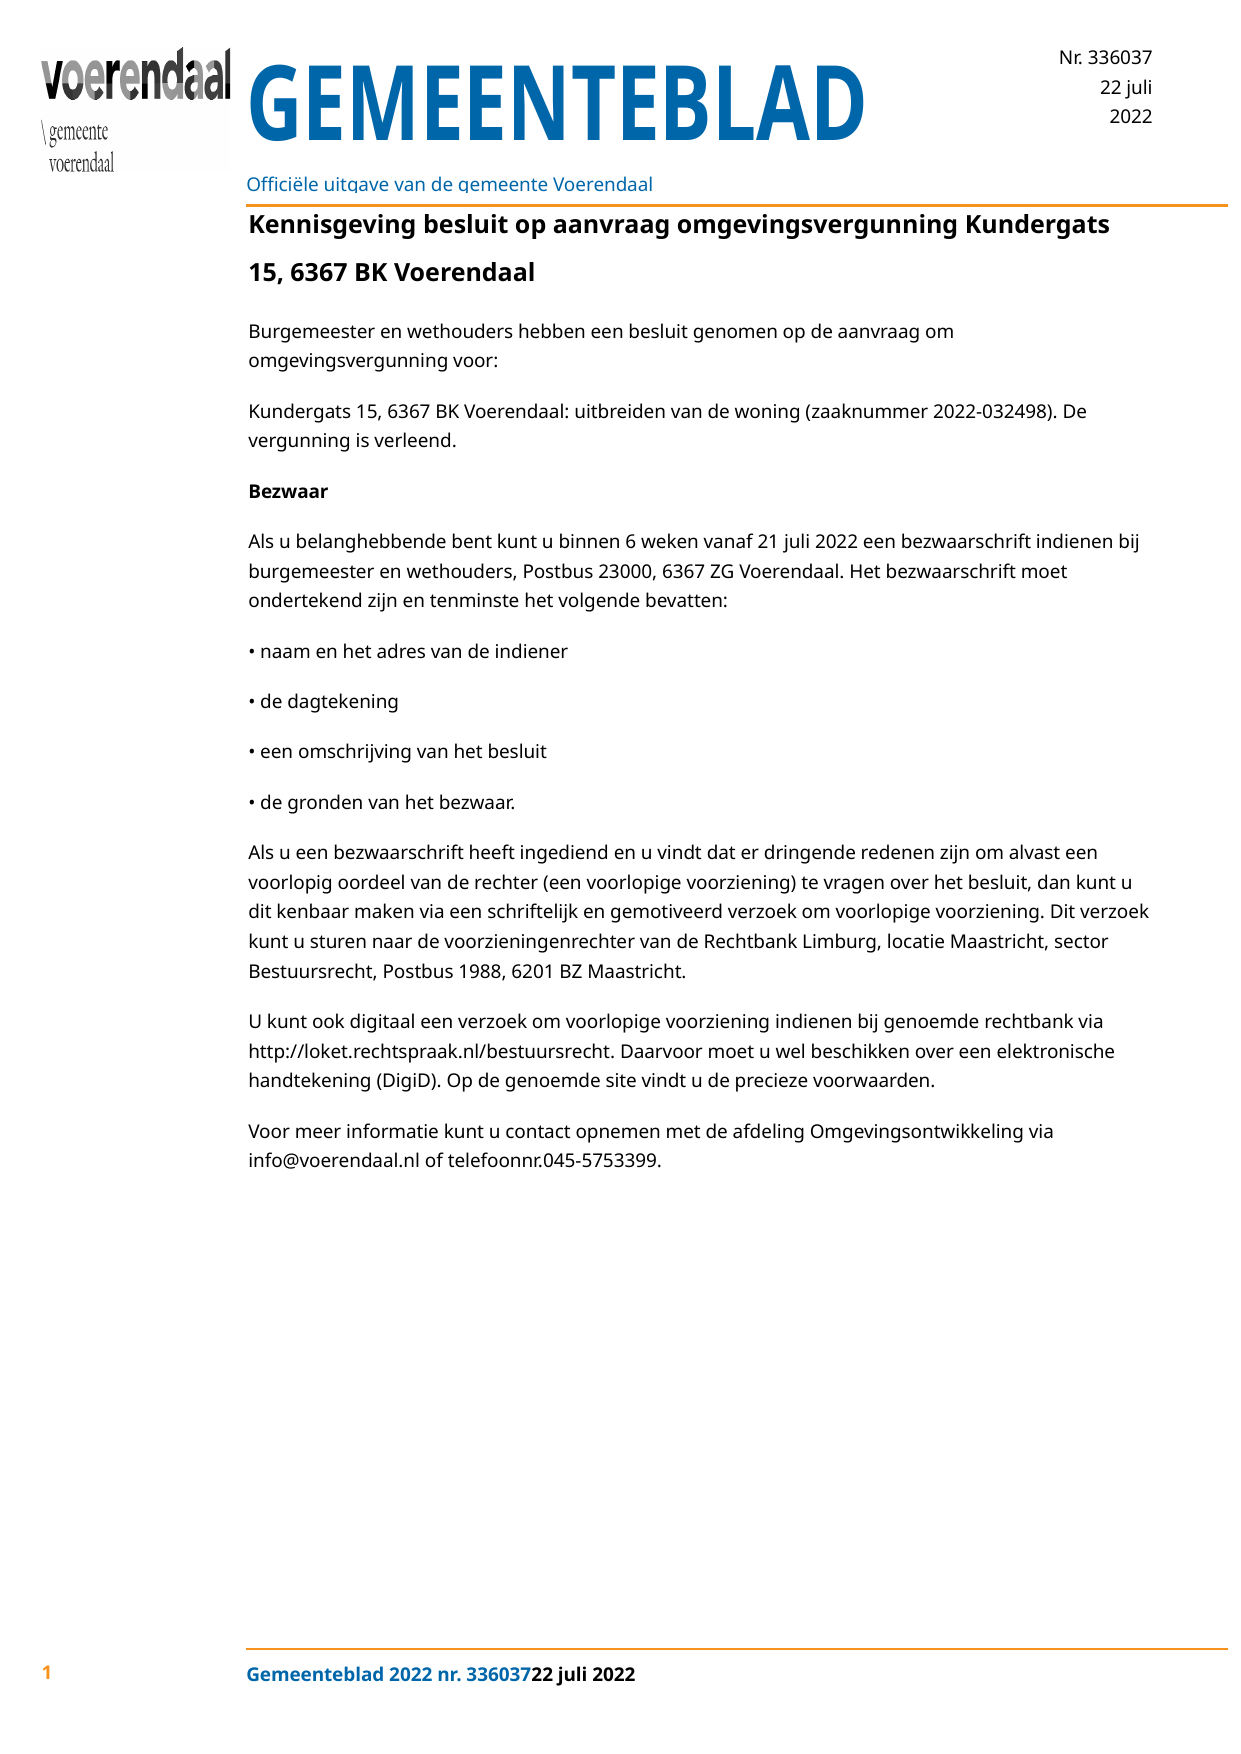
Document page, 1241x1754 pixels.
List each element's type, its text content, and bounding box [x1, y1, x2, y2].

text Burgemeester en wethouders hebben een besluit genomen op de aanvraag om omgevingsvergunning voor: [248, 318, 1152, 373]
text Voor meer informatie kunt u contact opnemen met de afdeling Omgevingsontwikkeling via info@voerendaal.nl of telefoonnr.045-5753399. [248, 1118, 1152, 1173]
text • de dagtekening [248, 688, 1152, 714]
picture [41, 47, 231, 172]
text Kennisgeving besluit op aanvraag omgevingsvergunning Kundergats 15, 6367 BK Voerendaal [248, 207, 1152, 288]
text Als u een bezwaarschrift heeft ingediend en u vindt dat er dringende redenen zijn om alvast een voorlopig oordeel van de rechter (een voorlopige voorziening) te vragen over het besluit, dan kunt u dit kenbaar maken via een schriftelijk en gemotiveerd verzoek om voorlopige voorziening. Dit verzoek kunt u sturen naar de voorzieningenrechter van de Rechtbank Limburg, locatie Maastricht, sector Bestuursrecht, Postbus 1988, 6201 BZ Maastricht. [248, 839, 1152, 984]
text • de gronden van het bezwaar. [248, 789, 1152, 815]
text • een omschrijving van het besluit [248, 739, 1152, 764]
text Als u belanghebbende bent kunt u binnen 6 weken vanaf 21 juli 2022 een bezwaarschrift indienen bij burgemeester en wethouders, Postbus 23000, 6367 ZG Voerendaal. Het bezwaarschrift moet ondertekend zijn en tenminste het volgende bevatten: [248, 528, 1152, 613]
text • naam en het adres van de indiener [248, 638, 1152, 664]
text Bezwaar [248, 478, 1152, 504]
text Kundergats 15, 6367 BK Voerendaal: uitbreiden van de woning (zaaknummer 2022-032498). De vergunning is verleend. [248, 398, 1152, 453]
text U kunt ook digitaal een verzoek om voorlopige voorziening indienen bij genoemde rechtbank via http://loket.rechtspraak.nl/bestuursrecht. Daarvoor moet u wel beschikken over een elektronische handtekening (DigiD). Op de genoemde site vindt u de precieze voorwaarden. [248, 1008, 1152, 1093]
